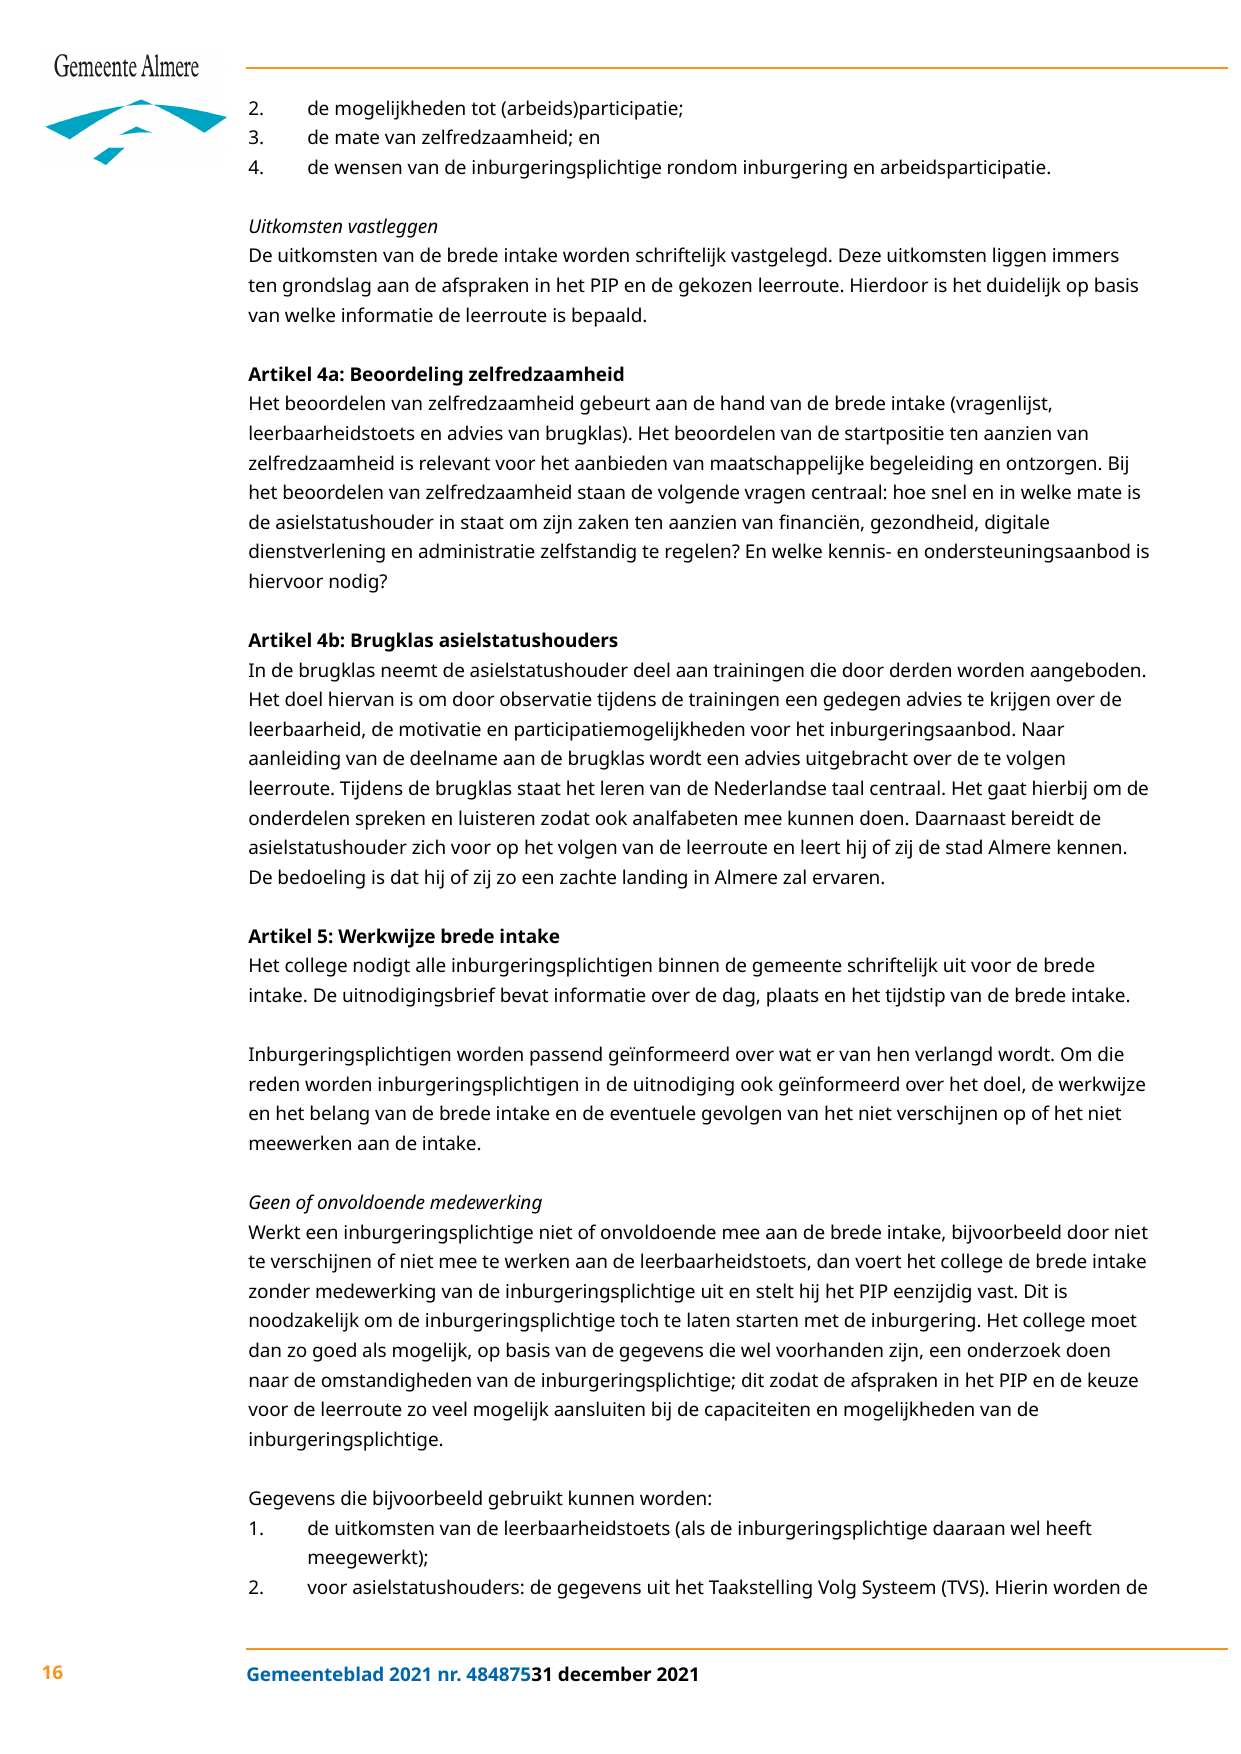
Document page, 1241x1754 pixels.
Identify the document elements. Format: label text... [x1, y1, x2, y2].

text Gegevens die bijvoorbeeld gebruikt kunnen worden: [248, 1485, 1152, 1511]
text Inburgeringsplichtigen worden passend geïnformeerd over wat er van hen verlangd wordt. Om die reden worden inburgeringsplichtigen in de uitnodiging ook geïnformeerd over het doel, de werkwijze en het belang van de brede intake en de eventuele gevolgen van het niet verschijnen op of het niet meewerken aan de intake. [248, 1041, 1152, 1156]
list de wensen van de inburgeringsplichtige rondom inburgering en arbeidsparticipatie. [248, 154, 1152, 180]
text Het college nodigt alle inburgeringsplichtigen binnen de gemeente schriftelijk uit voor de brede intake. De uitnodigingsbrief bevat informatie over de dag, plaats en het tijdstip van de brede intake. [248, 953, 1152, 1008]
list voor asielstatushouders: de gegevens uit het Taakstelling Volg Systeem (TVS). Hierin worden de [248, 1574, 1152, 1600]
list de uitkomsten van de leerbaarheidstoets (als de inburgeringsplichtige daaraan wel heeft meegewerkt); [248, 1515, 1152, 1570]
text Artikel 4a: Beoordeling zelfredzaamheid [248, 361, 1152, 387]
picture [41, 47, 231, 172]
text Artikel 4b: Brugklas asielstatushouders [248, 627, 1152, 653]
text De uitkomsten van de brede intake worden schriftelijk vastgelegd. Deze uitkomsten liggen immers ten grondslag aan de afspraken in het PIP en de gekozen leerroute. Hierdoor is het duidelijk op basis van welke informatie de leerroute is bepaald. [248, 243, 1152, 328]
text Uitkomsten vastleggen [248, 213, 1152, 239]
text Artikel 5: Werkwijze brede intake [248, 923, 1152, 949]
text Geen of onvoldoende medewerking [248, 1189, 1152, 1215]
text In de brugklas neemt de asielstatushouder deel aan trainingen die door derden worden aangeboden. Het doel hiervan is om door observatie tijdens de trainingen een gedegen advies te krijgen over de leerbaarheid, de motivatie en participatiemogelijkheden voor het inburgeringsaanbod. Naar aanleiding van de deelname aan de brugklas wordt een advies uitgebracht over de te volgen leerroute. Tijdens de brugklas staat het leren van de Nederlandse taal centraal. Het gaat hierbij om de onderdelen spreken en luisteren zodat ook analfabeten mee kunnen doen. Daarnaast bereidt de asielstatushouder zich voor op het volgen van de leerroute en leert hij of zij de stad Almere kennen. De bedoeling is dat hij of zij zo een zachte landing in Almere zal ervaren. [248, 657, 1152, 890]
list de mate van zelfredzaamheid; en [248, 124, 1152, 150]
text Werkt een inburgeringsplichtige niet of onvoldoende mee aan de brede intake, bijvoorbeeld door niet te verschijnen of niet mee te werken aan de leerbaarheidstoets, dan voert het college de brede intake zonder medewerking van de inburgeringsplichtige uit en stelt hij het PIP eenzijdig vast. Dit is noodzakelijk om de inburgeringsplichtige toch te laten starten met de inburgering. Het college moet dan zo goed als mogelijk, op basis van de gegevens die wel voorhanden zijn, een onderzoek doen naar de omstandigheden van de inburgeringsplichtige; dit zodat de afspraken in het PIP en de keuze voor de leerroute zo veel mogelijk aansluiten bij de capaciteiten en mogelijkheden van de inburgeringsplichtige. [248, 1219, 1152, 1452]
list de mogelijkheden tot (arbeids)participatie; [248, 95, 1152, 121]
text Het beoordelen van zelfredzaamheid gebeurt aan de hand van de brede intake (vragenlijst, leerbaarheidstoets en advies van brugklas). Het beoordelen van de startpositie ten aanzien van zelfredzaamheid is relevant voor het aanbieden van maatschappelijke begeleiding en ontzorgen. Bij het beoordelen van zelfredzaamheid staan de volgende vragen centraal: hoe snel en in welke mate is de asielstatushouder in staat om zijn zaken ten aanzien van financiën, gezondheid, digitale dienstverlening en administratie zelfstandig te regelen? En welke kennis- en ondersteuningsaanbod is hiervoor nodig? [248, 391, 1152, 594]
